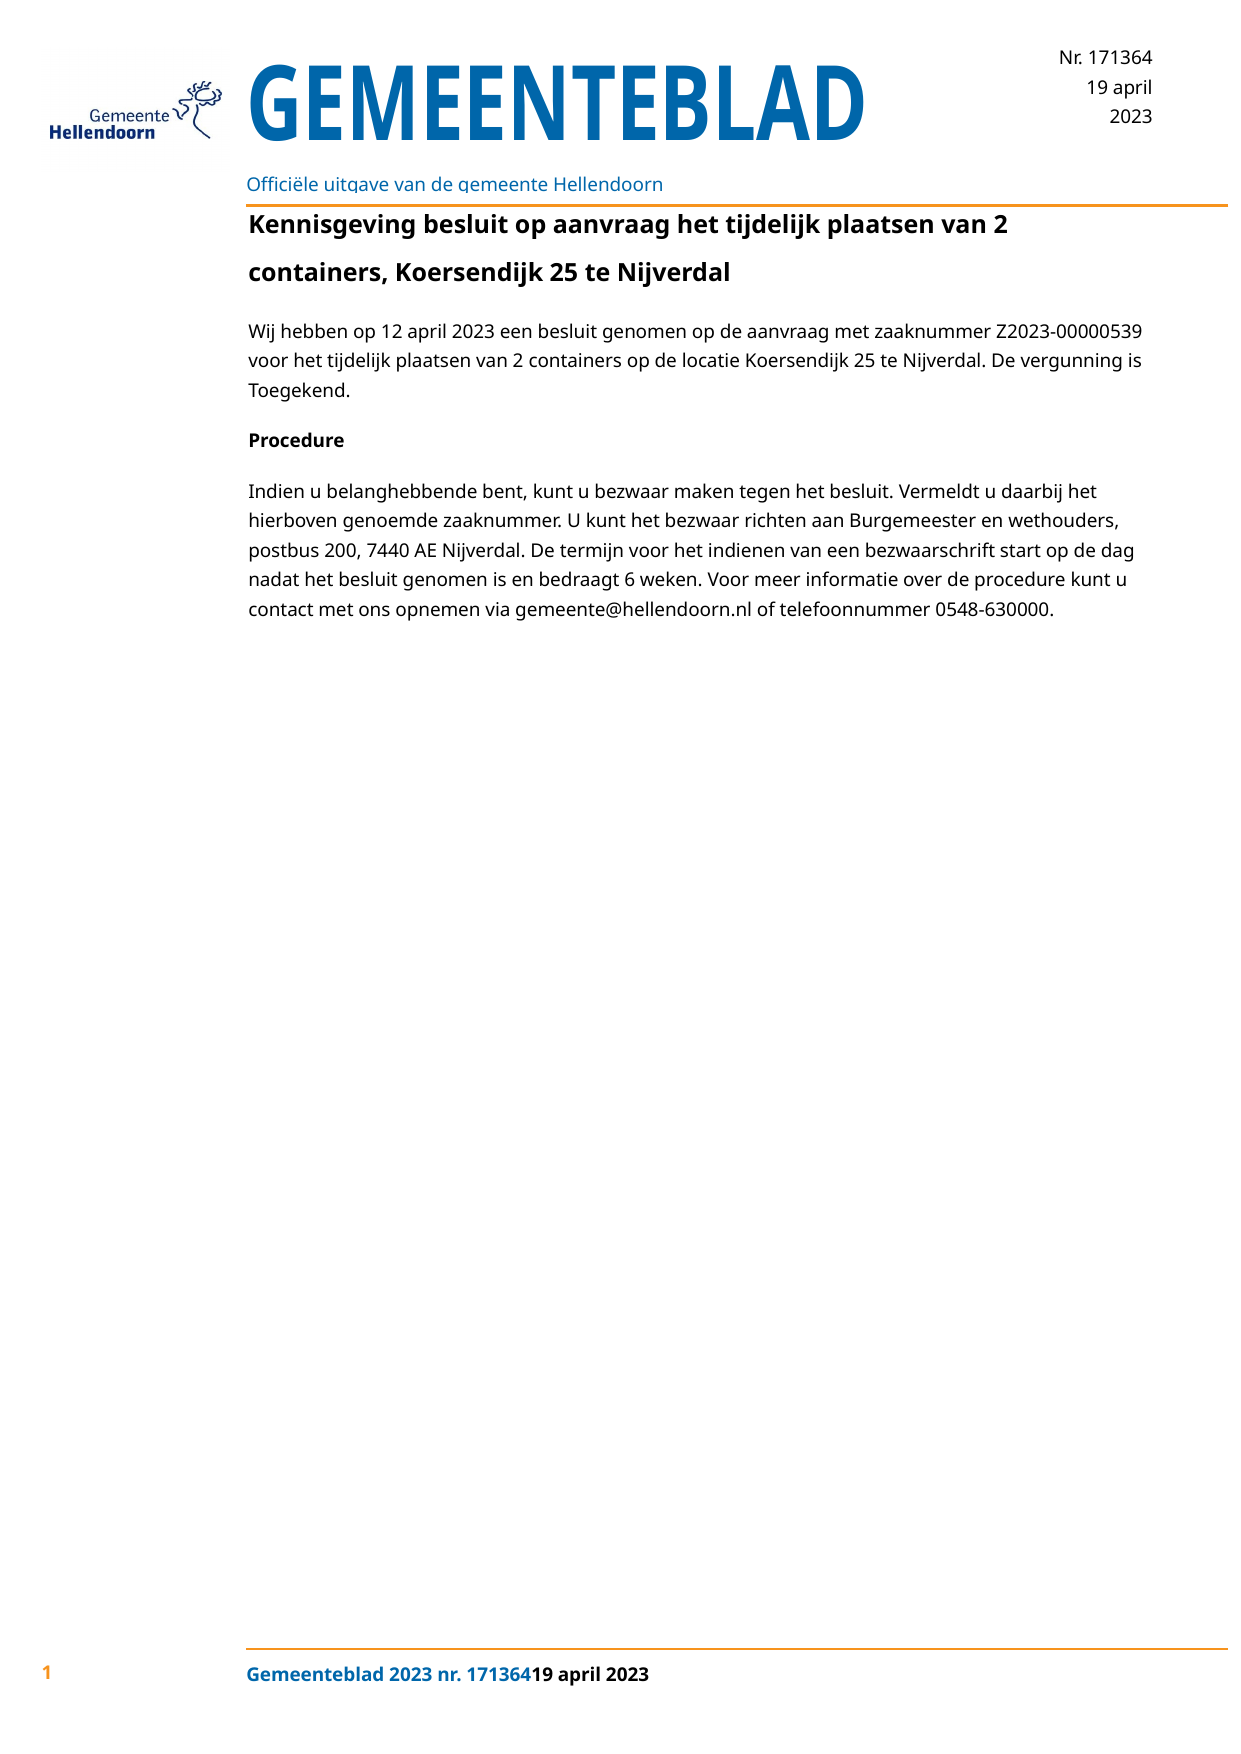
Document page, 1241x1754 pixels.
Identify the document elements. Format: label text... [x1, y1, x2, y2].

text Wij hebben op 12 april 2023 een besluit genomen op de aanvraag met zaaknummer Z2023-00000539 voor het tijdelijk plaatsen van 2 containers op de locatie Koersendijk 25 te Nijverdal. De vergunning is Toegekend. [248, 318, 1152, 403]
text Procedure [248, 427, 1152, 453]
picture [41, 47, 231, 172]
text Kennisgeving besluit op aanvraag het tijdelijk plaatsen van 2 containers, Koersendijk 25 te Nijverdal [248, 207, 1152, 288]
text Indien u belanghebbende bent, kunt u bezwaar maken tegen het besluit. Vermeldt u daarbij het hierboven genoemde zaaknummer. U kunt het bezwaar richten aan Burgemeester en wethouders, postbus 200, 7440 AE Nijverdal. De termijn voor het indienen van een bezwaarschrift start op de dag nadat het besluit genomen is en bedraagt 6 weken. Voor meer informatie over de procedure kunt u contact met ons opnemen via gemeente@hellendoorn.nl of telefoonnummer 0548-630000. [248, 478, 1152, 622]
